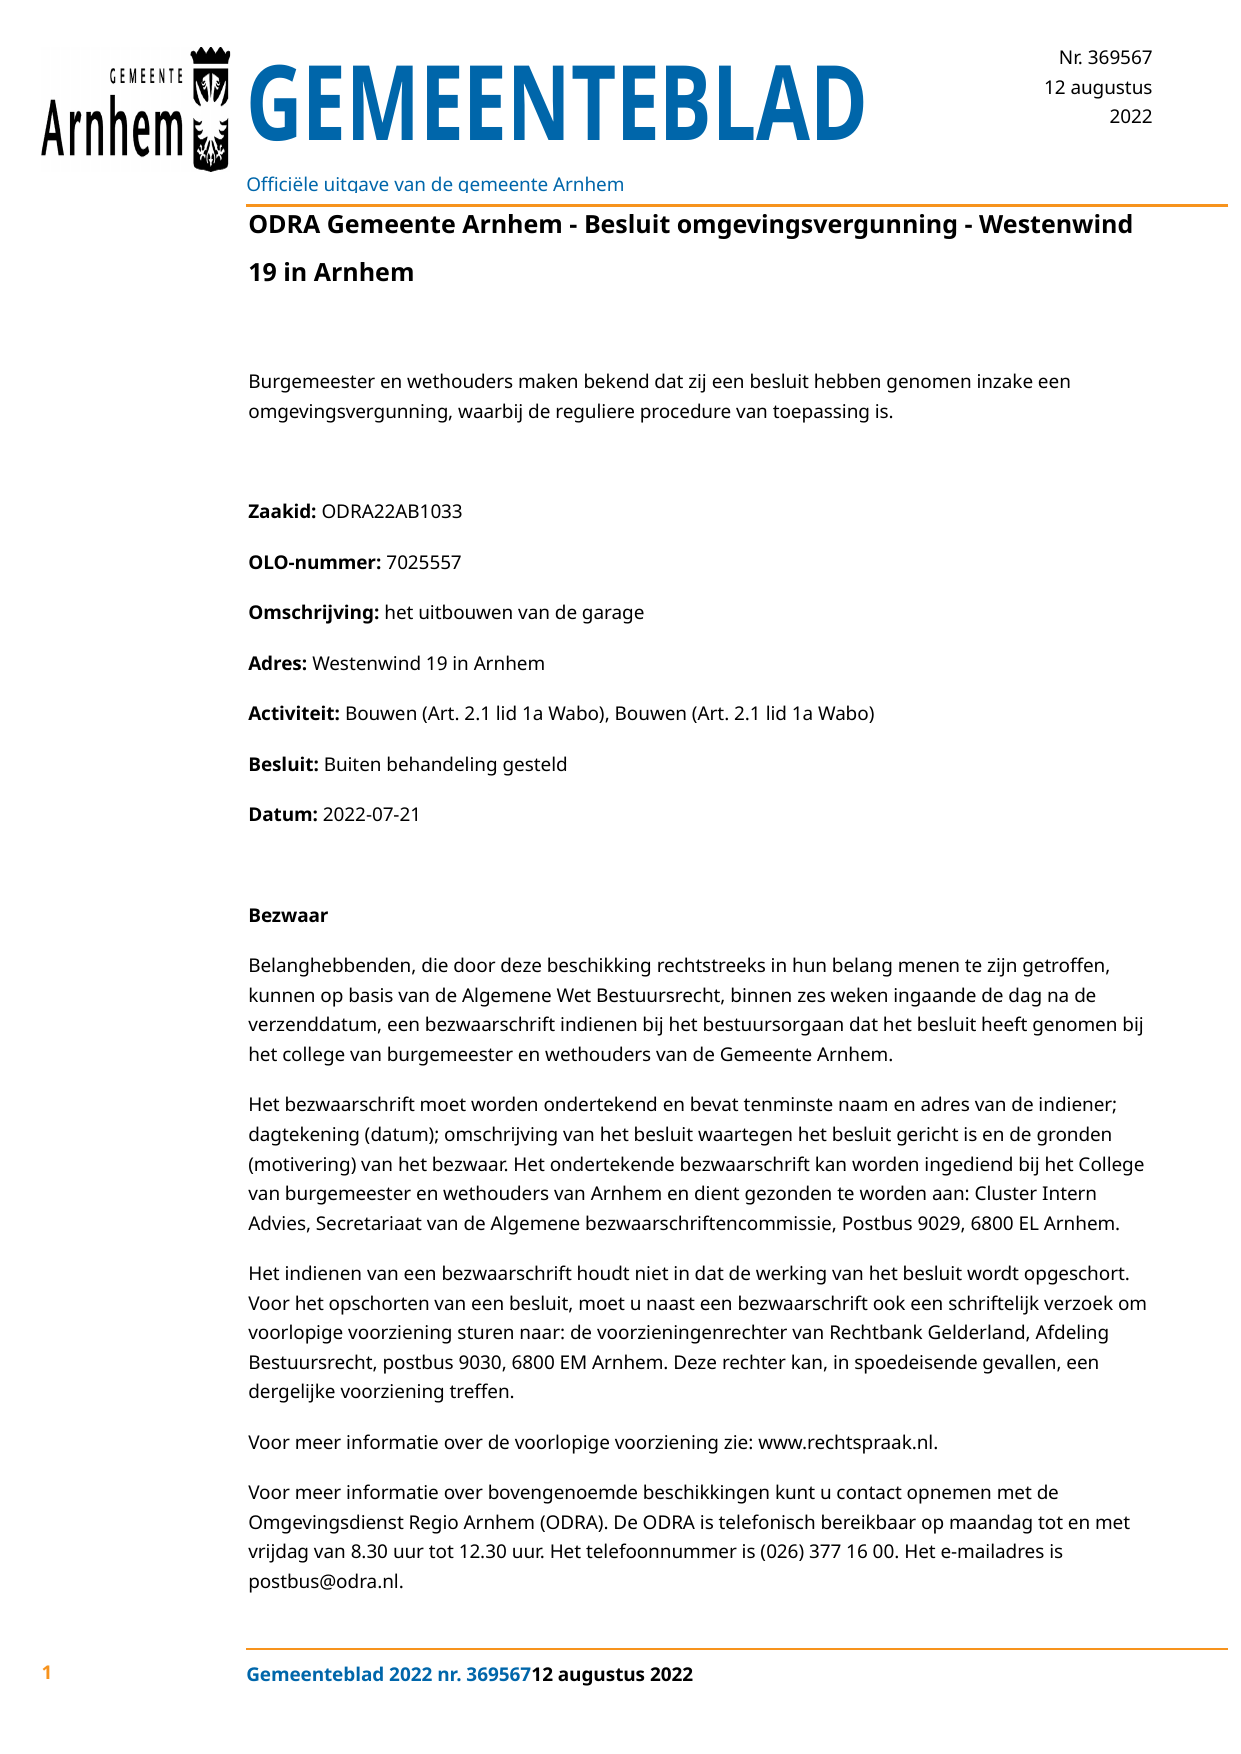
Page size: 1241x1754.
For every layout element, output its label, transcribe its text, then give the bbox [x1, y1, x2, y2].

text OLO-nummer: 7025557 [248, 549, 1152, 575]
text Het bezwaarschrift moet worden ondertekend en bevat tenminste naam en adres van de indiener; dagtekening (datum); omschrijving van het besluit waartegen het besluit gericht is en de gronden (motivering) van het bezwaar. Het ondertekende bezwaarschrift kan worden ingediend bij het College van burgemeester en wethouders van Arnhem en dient gezonden te worden aan: Cluster Intern Advies, Secretariaat van de Algemene bezwaarschriftencommissie, Postbus 9029, 6800 EL Arnhem. [248, 1092, 1152, 1236]
text ODRA Gemeente Arnhem - Besluit omgevingsvergunning - Westenwind 19 in Arnhem [248, 207, 1152, 288]
text Bezwaar [248, 902, 1152, 928]
text Voor meer informatie over bovengenoemde beschikkingen kunt u contact opnemen met de Omgevingsdienst Regio Arnhem (ODRA). De ODRA is telefonisch bereikbaar op maandag tot en met vrijdag van 8.30 uur tot 12.30 uur. Het telefoonnummer is (026) 377 16 00. Het e-mailadres is postbus@odra.nl. [248, 1479, 1152, 1594]
text Belanghebbenden, die door deze beschikking rechtstreeks in hun belang menen te zijn getroffen, kunnen op basis van de Algemene Wet Bestuursrecht, binnen zes weken ingaande de dag na de verzenddatum, een bezwaarschrift indienen bij het bestuursorgaan dat het besluit heeft genomen bij het college van burgemeester en wethouders van de Gemeente Arnhem. [248, 952, 1152, 1067]
text Besluit: Buiten behandeling gesteld [248, 751, 1152, 777]
text Het indienen van een bezwaarschrift houdt niet in dat de werking van het besluit wordt opgeschort. Voor het opschorten van een besluit, moet u naast een bezwaarschrift ook een schriftelijk verzoek om voorlopige voorziening sturen naar: de voorzieningenrechter van Rechtbank Gelderland, Afdeling Bestuursrecht, postbus 9030, 6800 EM Arnhem. Deze rechter kan, in spoedeisende gevallen, een dergelijke voorziening treffen. [248, 1260, 1152, 1404]
text Activiteit: Bouwen (Art. 2.1 lid 1a Wabo), Bouwen (Art. 2.1 lid 1a Wabo) [248, 700, 1152, 726]
text Omschrijving: het uitbouwen van de garage [248, 599, 1152, 625]
picture [41, 47, 231, 172]
text Adres: Westenwind 19 in Arnhem [248, 650, 1152, 676]
text Zaakid: ODRA22AB1033 [248, 499, 1152, 524]
text Datum: 2022-07-21 [248, 801, 1152, 827]
text Burgemeester en wethouders maken bekend dat zij een besluit hebben genomen inzake een omgevingsvergunning, waarbij de reguliere procedure van toepassing is. [248, 368, 1152, 424]
text Voor meer informatie over de voorlopige voorziening zie: www.rechtspraak.nl. [248, 1429, 1152, 1455]
